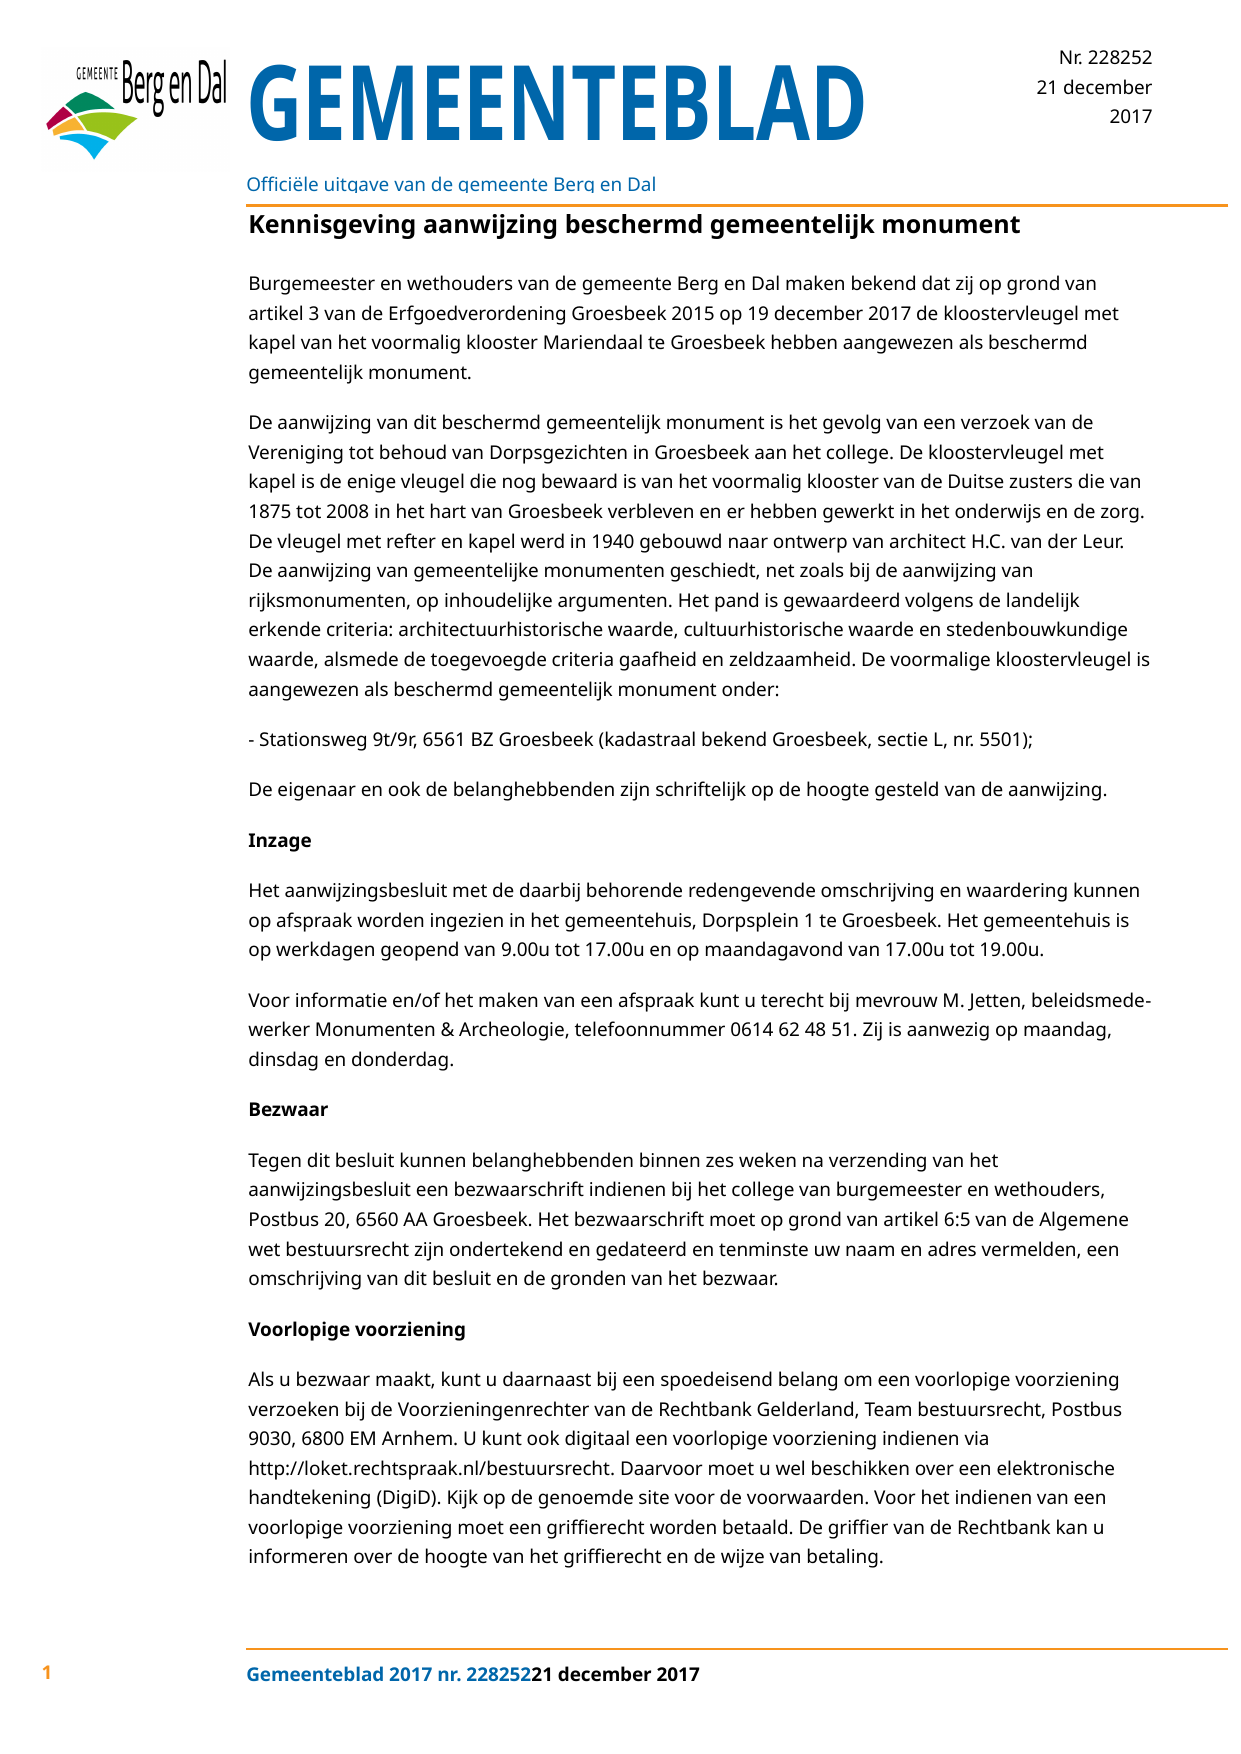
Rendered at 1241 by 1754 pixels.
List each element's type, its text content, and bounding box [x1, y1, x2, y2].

text - Stationsweg 9t/9r, 6561 BZ Groesbeek (kadastraal bekend Groesbeek, sectie L, nr. 5501); [248, 726, 1152, 752]
text Burgemeester en wethouders van de gemeente Berg en Dal maken bekend dat zij op grond van artikel 3 van de Erfgoedverordening Groesbeek 2015 op 19 december 2017 de kloostervleugel met kapel van het voormalig klooster Mariendaal te Groesbeek hebben aangewezen als beschermd gemeentelijk monument. [248, 270, 1152, 385]
text Voorlopige voorziening [248, 1316, 1152, 1341]
text Tegen dit besluit kunnen belanghebbenden binnen zes weken na verzending van het aanwijzingsbesluit een bezwaarschrift indienen bij het college van burgemeester en wethouders, Postbus 20, 6560 AA Groesbeek. Het bezwaarschrift moet op grond van artikel 6:5 van de Algemene wet bestuursrecht zijn ondertekend en gedateerd en tenminste uw naam en adres vermelden, een omschrijving van dit besluit en de gronden van het bezwaar. [248, 1147, 1152, 1291]
text Voor informatie en/of het maken van een afspraak kunt u terecht bij mevrouw M. Jetten, beleidsmede­werker Monumenten & Archeologie, telefoonnummer 0614 62 48 51. Zij is aanwezig op maandag, dinsdag en donderdag. [248, 987, 1152, 1072]
text Het aanwijzingsbesluit met de daarbij behorende redengevende omschrijving en waardering kunnen op afspraak worden ingezien in het gemeentehuis, Dorpsplein 1 te Groesbeek. Het gemeentehuis is op werkdagen geopend van 9.00u tot 17.00u en op maandagavond van 17.00u tot 19.00u. [248, 877, 1152, 962]
text De eigenaar en ook de belanghebbenden zijn schriftelijk op de hoogte gesteld van de aanwijzing. [248, 777, 1152, 802]
text Inzage [248, 827, 1152, 853]
text De aanwijzing van dit beschermd gemeentelijk monument is het gevolg van een verzoek van de Vereniging tot behoud van Dorpsgezichten in Groesbeek aan het college. De kloostervleugel met kapel is de enige vleugel die nog bewaard is van het voormalig klooster van de Duitse zusters die van 1875 tot 2008 in het hart van Groesbeek verbleven en er hebben gewerkt in het onderwijs en de zorg. De vleugel met refter en kapel werd in 1940 gebouwd naar ontwerp van architect H.C. van der Leur. De aanwijzing van gemeentelijke monumenten geschiedt, net zoals bij de aanwijzing van rijksmonumenten, op inhoudelijke argumenten. Het pand is gewaardeerd volgens de landelijk erkende criteria: architectuurhistorische waarde, cultuurhistorische waarde en stedenbouwkundige waarde, alsmede de toegevoegde criteria gaafheid en zeldzaamheid. De voormalige kloostervleugel is aangewezen als beschermd gemeentelijk monument onder: [248, 409, 1152, 701]
text Bezwaar [248, 1097, 1152, 1122]
text Kennisgeving aanwijzing beschermd gemeentelijk monument [248, 207, 1152, 241]
text Als u bezwaar maakt, kunt u daarnaast bij een spoedeisend belang om een voorlopige voorziening verzoeken bij de Voorzieningenrechter van de Rechtbank Gelderland, Team bestuursrecht, Postbus 9030, 6800 EM Arnhem. U kunt ook digitaal een voorlopige voorziening indienen via http://loket.rechtspraak.nl/bestuursrecht. Daarvoor moet u wel beschikken over een elektronische handtekening (DigiD). Kijk op de genoemde site voor de voorwaarden. Voor het indienen van een voorlopige voorziening moet een griffierecht worden betaald. De griffier van de Rechtbank kan u informeren over de hoogte van het griffierecht en de wijze van betaling. [248, 1366, 1152, 1569]
picture [41, 47, 231, 172]
